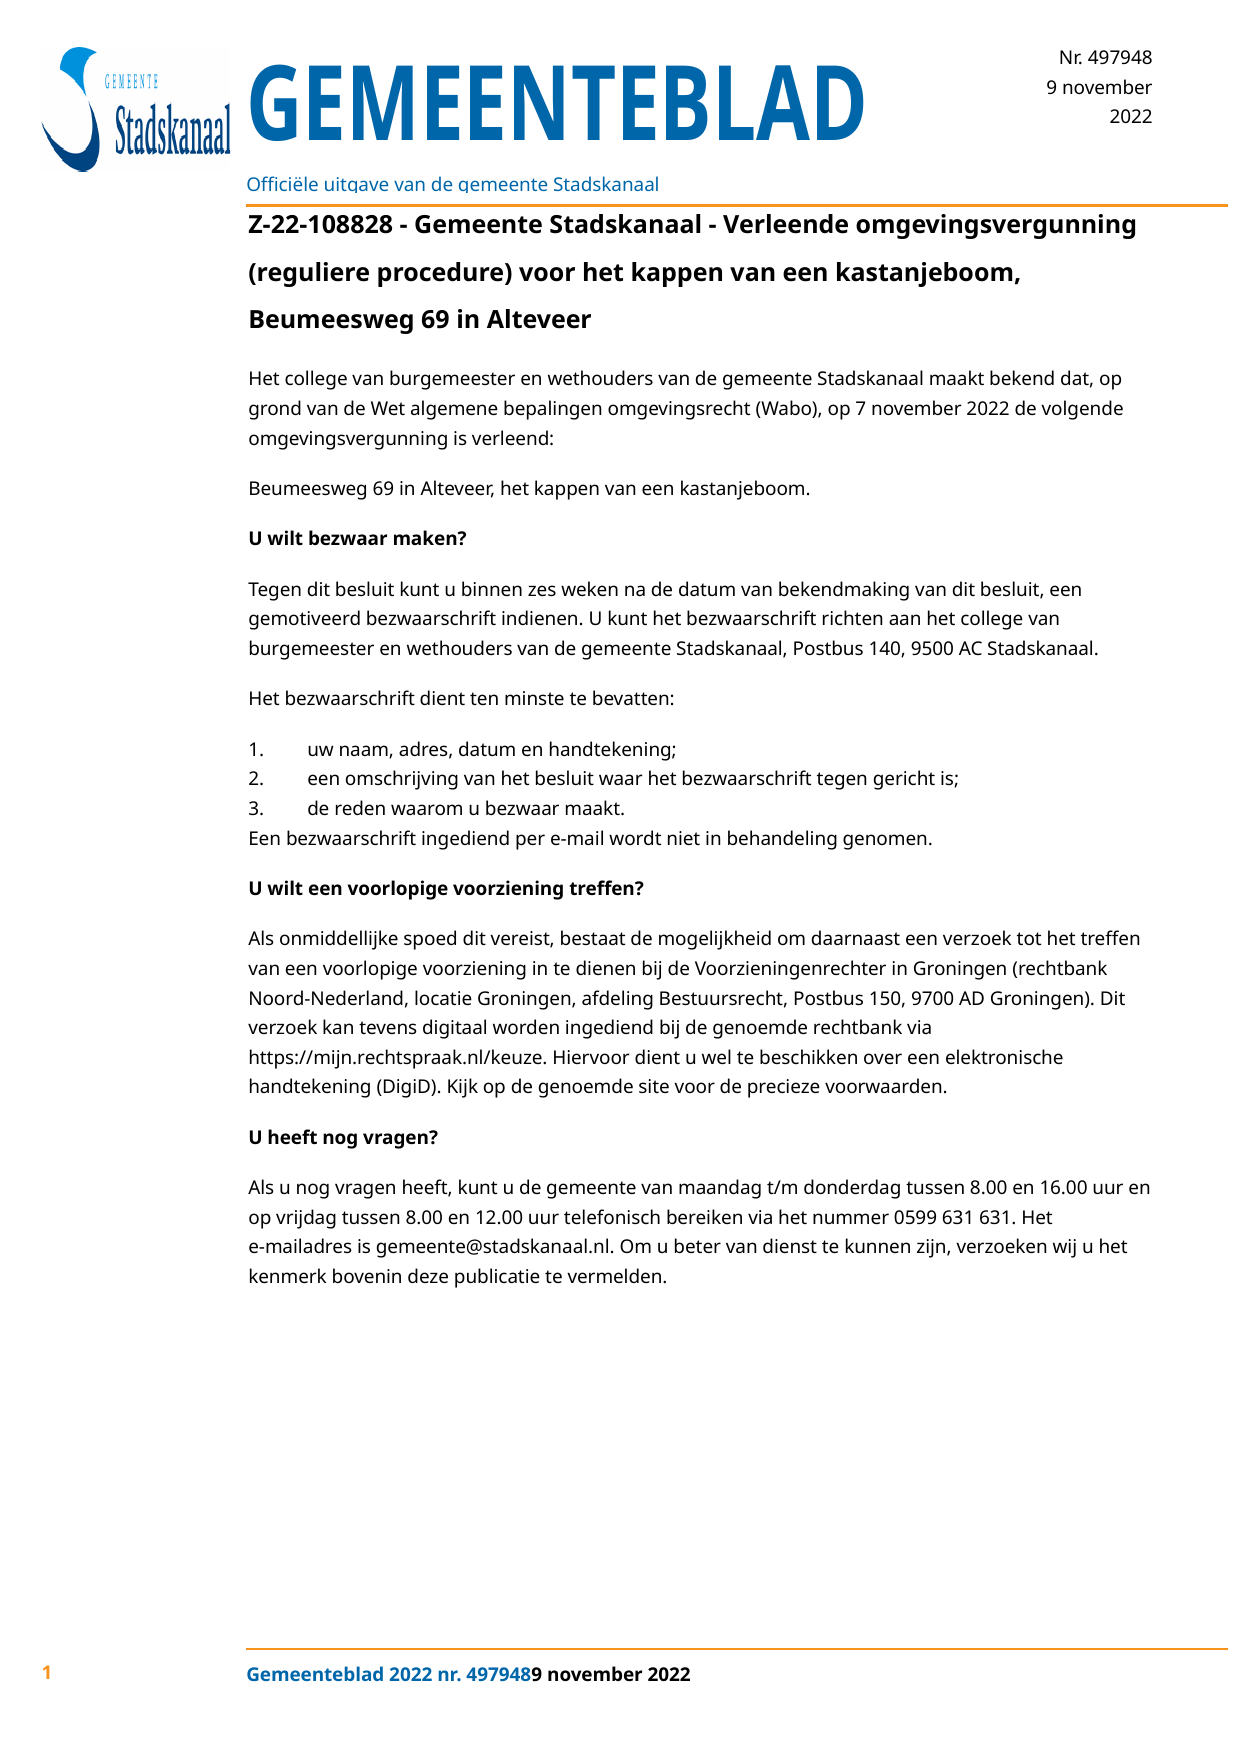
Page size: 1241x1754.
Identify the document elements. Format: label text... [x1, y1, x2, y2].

text Z-22-108828 - Gemeente Stadskanaal - Verleende omgevingsvergunning (reguliere procedure) voor het kappen van een kastanjeboom, Beumeesweg 69 in Alteveer [248, 207, 1152, 336]
text Als u nog vragen heeft, kunt u de gemeente van maandag t/m donderdag tussen 8.00 en 16.00 uur en op vrijdag tussen 8.00 en 12.00 uur telefonisch bereiken via het nummer 0599 631 631. Het e‑mailadres is gemeente@stadskanaal.nl. Om u beter van dienst te kunnen zijn, verzoeken wij u het kenmerk bovenin deze publicatie te vermelden. [248, 1174, 1152, 1289]
list uw naam, adres, datum en handtekening; [248, 736, 1152, 762]
text U wilt een voorlopige voorziening treffen? [248, 875, 1152, 901]
text Een bezwaarschrift ingediend per e-mail wordt niet in behandeling genomen. [248, 825, 1152, 850]
list de reden waarom u bezwaar maakt. [248, 795, 1152, 821]
text U wilt bezwaar maken? [248, 526, 1152, 551]
text Tegen dit besluit kunt u binnen zes weken na de datum van bekendmaking van dit besluit, een gemotiveerd bezwaarschrift indienen. U kunt het bezwaarschrift richten aan het college van burgemeester en wethouders van de gemeente Stadskanaal, Postbus 140, 9500 AC Stadskanaal. [248, 576, 1152, 661]
text U heeft nog vragen? [248, 1124, 1152, 1149]
picture [41, 47, 231, 172]
text Het college van burgemeester en wethouders van de gemeente Stadskanaal maakt bekend dat, op grond van de Wet algemene bepalingen omgevingsrecht (Wabo), op 7 november 2022 de volgende omgevingsvergunning is verleend: [248, 366, 1152, 450]
text Als onmiddellijke spoed dit vereist, bestaat de mogelijkheid om daarnaast een verzoek tot het treffen van een voorlopige voorziening in te dienen bij de Voorzieningenrechter in Groningen (rechtbank Noord-Nederland, locatie Groningen, afdeling Bestuursrecht, Postbus 150, 9700 AD Groningen). Dit verzoek kan tevens digitaal worden ingediend bij de genoemde rechtbank via https://mijn.rechtspraak.nl/keuze. Hiervoor dient u wel te beschikken over een elektronische handtekening (DigiD). Kijk op de genoemde site voor de precieze voorwaarden. [248, 926, 1152, 1099]
text Beumeesweg 69 in Alteveer, het kappen van een kastanjeboom. [248, 475, 1152, 501]
text Het bezwaarschrift dient ten minste te bevatten: [248, 686, 1152, 711]
list een omschrijving van het besluit waar het bezwaarschrift tegen gericht is; [248, 766, 1152, 791]
